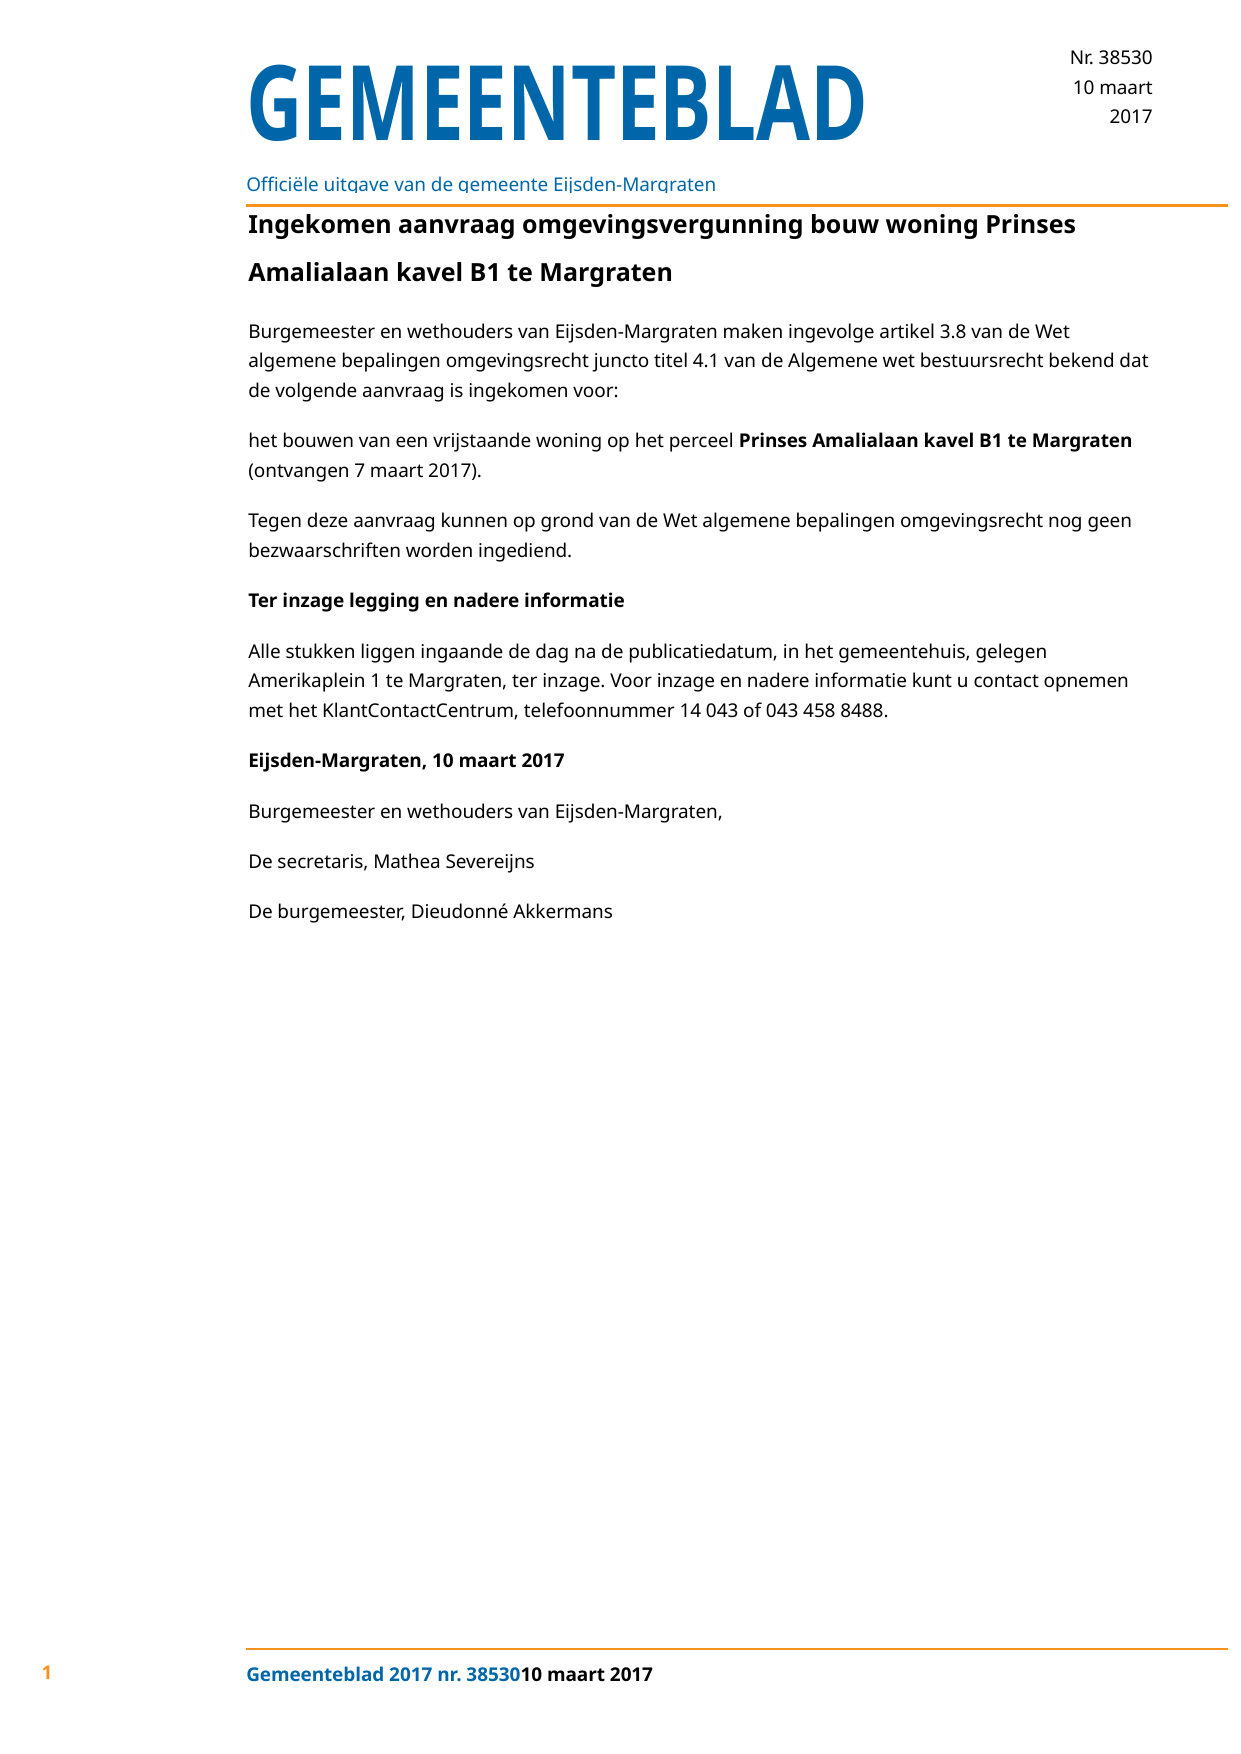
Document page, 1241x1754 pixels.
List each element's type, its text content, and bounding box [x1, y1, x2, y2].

text het bouwen van een vrijstaande woning op het perceel Prinses Amalialaan kavel B1 te Margraten (ontvangen 7 maart 2017). [248, 427, 1152, 483]
text De burgemeester, Dieudonné Akkermans [248, 899, 1152, 924]
text Eijsden-Margraten, 10 maart 2017 [248, 747, 1152, 773]
text Ingekomen aanvraag omgevingsvergunning bouw woning Prinses Amalialaan kavel B1 te Margraten [248, 207, 1152, 288]
text De secretaris, Mathea Severeijns [248, 848, 1152, 874]
text Alle stukken liggen ingaande de dag na de publicatiedatum, in het gemeentehuis, gelegen Amerikaplein 1 te Margraten, ter inzage. Voor inzage en nadere informatie kunt u contact opnemen met het KlantContactCentrum, telefoonnummer 14 043 of 043 458 8488. [248, 638, 1152, 723]
picture [41, 47, 231, 172]
text Burgemeester en wethouders van Eijsden-Margraten maken ingevolge artikel 3.8 van de Wet algemene bepalingen omgevingsrecht juncto titel 4.1 van de Algemene wet bestuursrecht bekend dat de volgende aanvraag is ingekomen voor: [248, 318, 1152, 403]
text Ter inzage legging en nadere informatie [248, 587, 1152, 613]
text Tegen deze aanvraag kunnen op grond van de Wet algemene bepalingen omgevingsrecht nog geen bezwaarschriften worden ingediend. [248, 507, 1152, 563]
text Burgemeester en wethouders van Eijsden-Margraten, [248, 798, 1152, 824]
